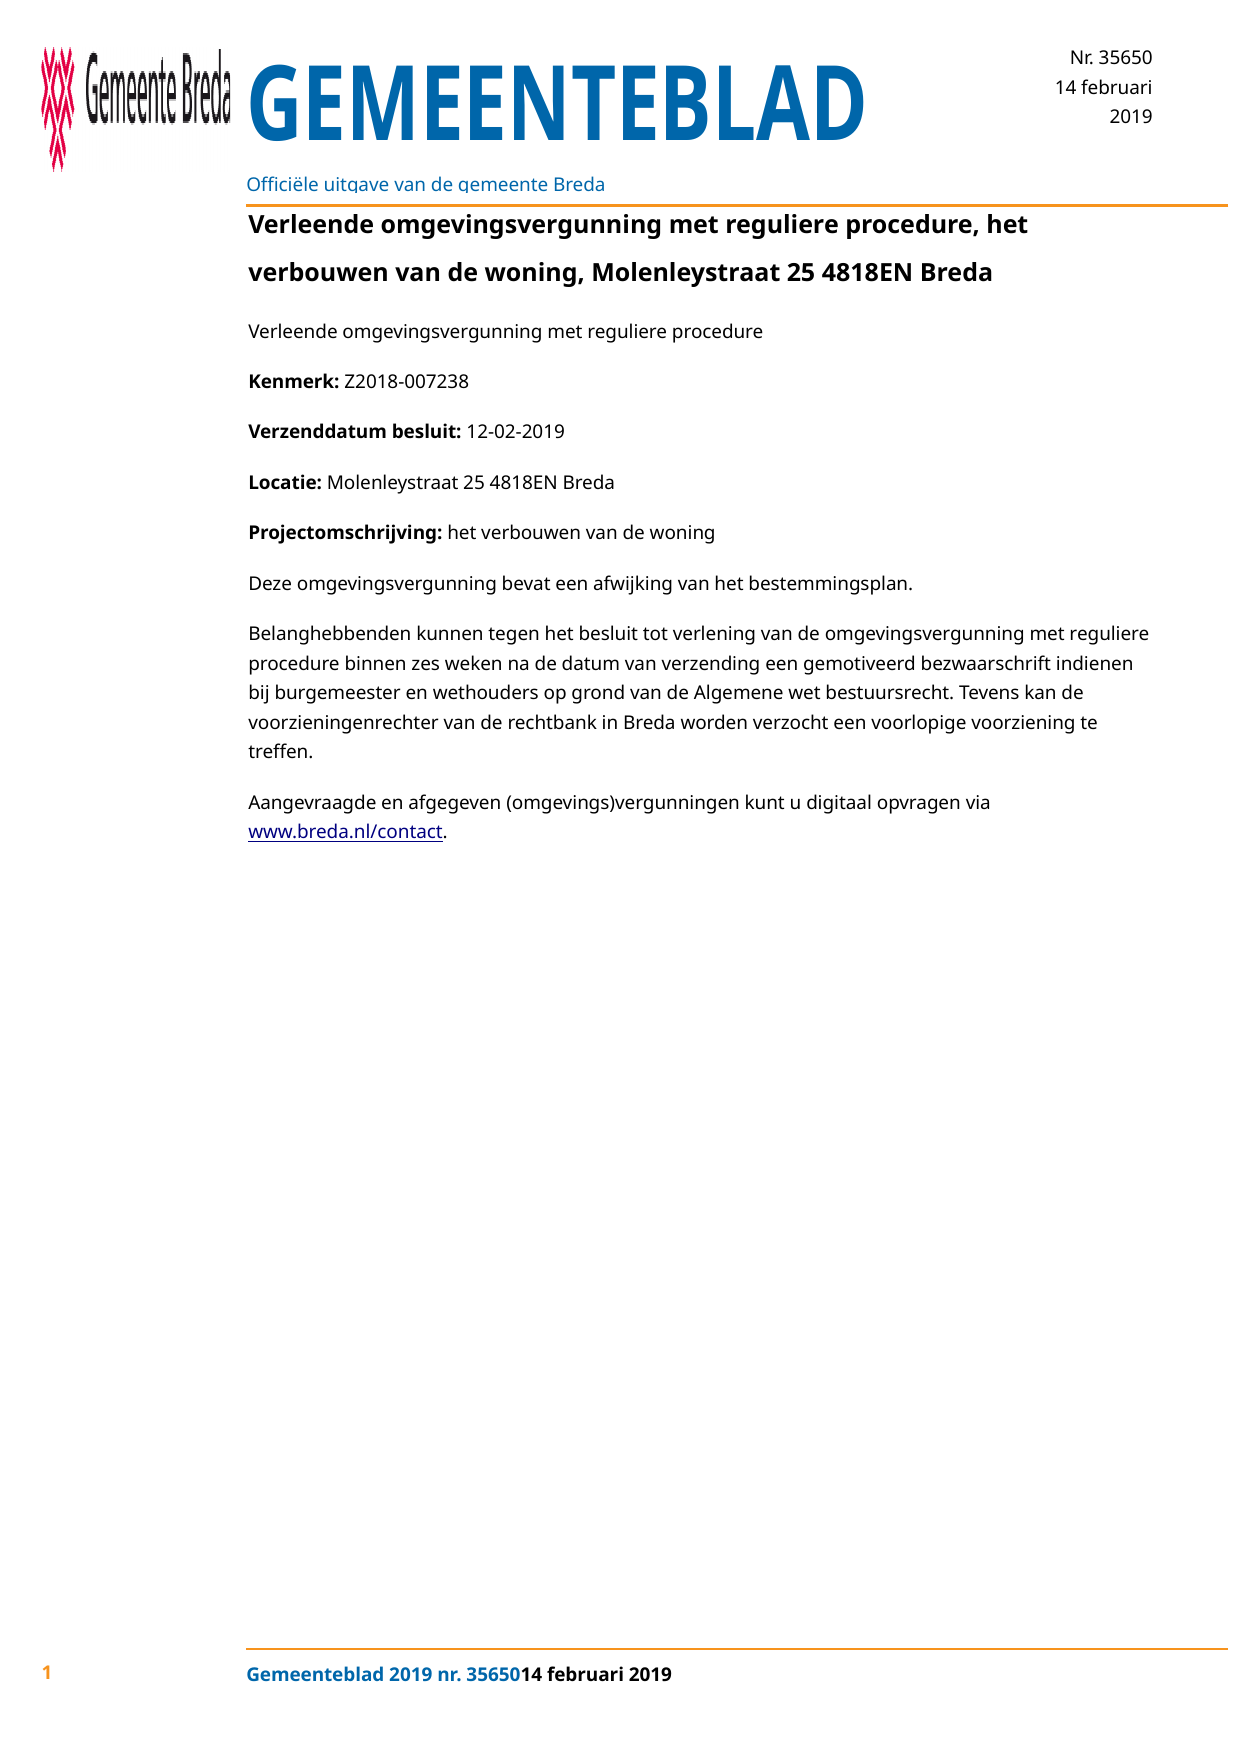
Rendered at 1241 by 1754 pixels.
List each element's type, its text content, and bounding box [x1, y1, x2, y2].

text Kenmerk: Z2018-007238 [248, 368, 1152, 394]
text Deze omgevingsvergunning bevat een afwijking van het bestemmingsplan. [248, 570, 1152, 596]
picture [41, 47, 231, 172]
text Verleende omgevingsvergunning met reguliere procedure, het verbouwen van de woning, Molenleystraat 25 4818EN Breda [248, 207, 1152, 288]
text Projectomschrijving: het verbouwen van de woning [248, 519, 1152, 545]
text Aangevraagde en afgegeven (omgevings)vergunningen kunt u digitaal opvragen via www.breda.nl/contact. [248, 789, 1152, 844]
text Verzenddatum besluit: 12-02-2019 [248, 419, 1152, 444]
text Locatie: Molenleystraat 25 4818EN Breda [248, 469, 1152, 495]
text Verleende omgevingsvergunning met reguliere procedure [248, 318, 1152, 344]
text Belanghebbenden kunnen tegen het besluit tot verlening van de omgevingsvergunning met reguliere procedure binnen zes weken na de datum van verzending een gemotiveerd bezwaarschrift indienen bij burgemeester en wethouders op grond van de Algemene wet bestuursrecht. Tevens kan de voorzieningenrechter van de rechtbank in Breda worden verzocht een voorlopige voorziening te treffen. [248, 620, 1152, 764]
